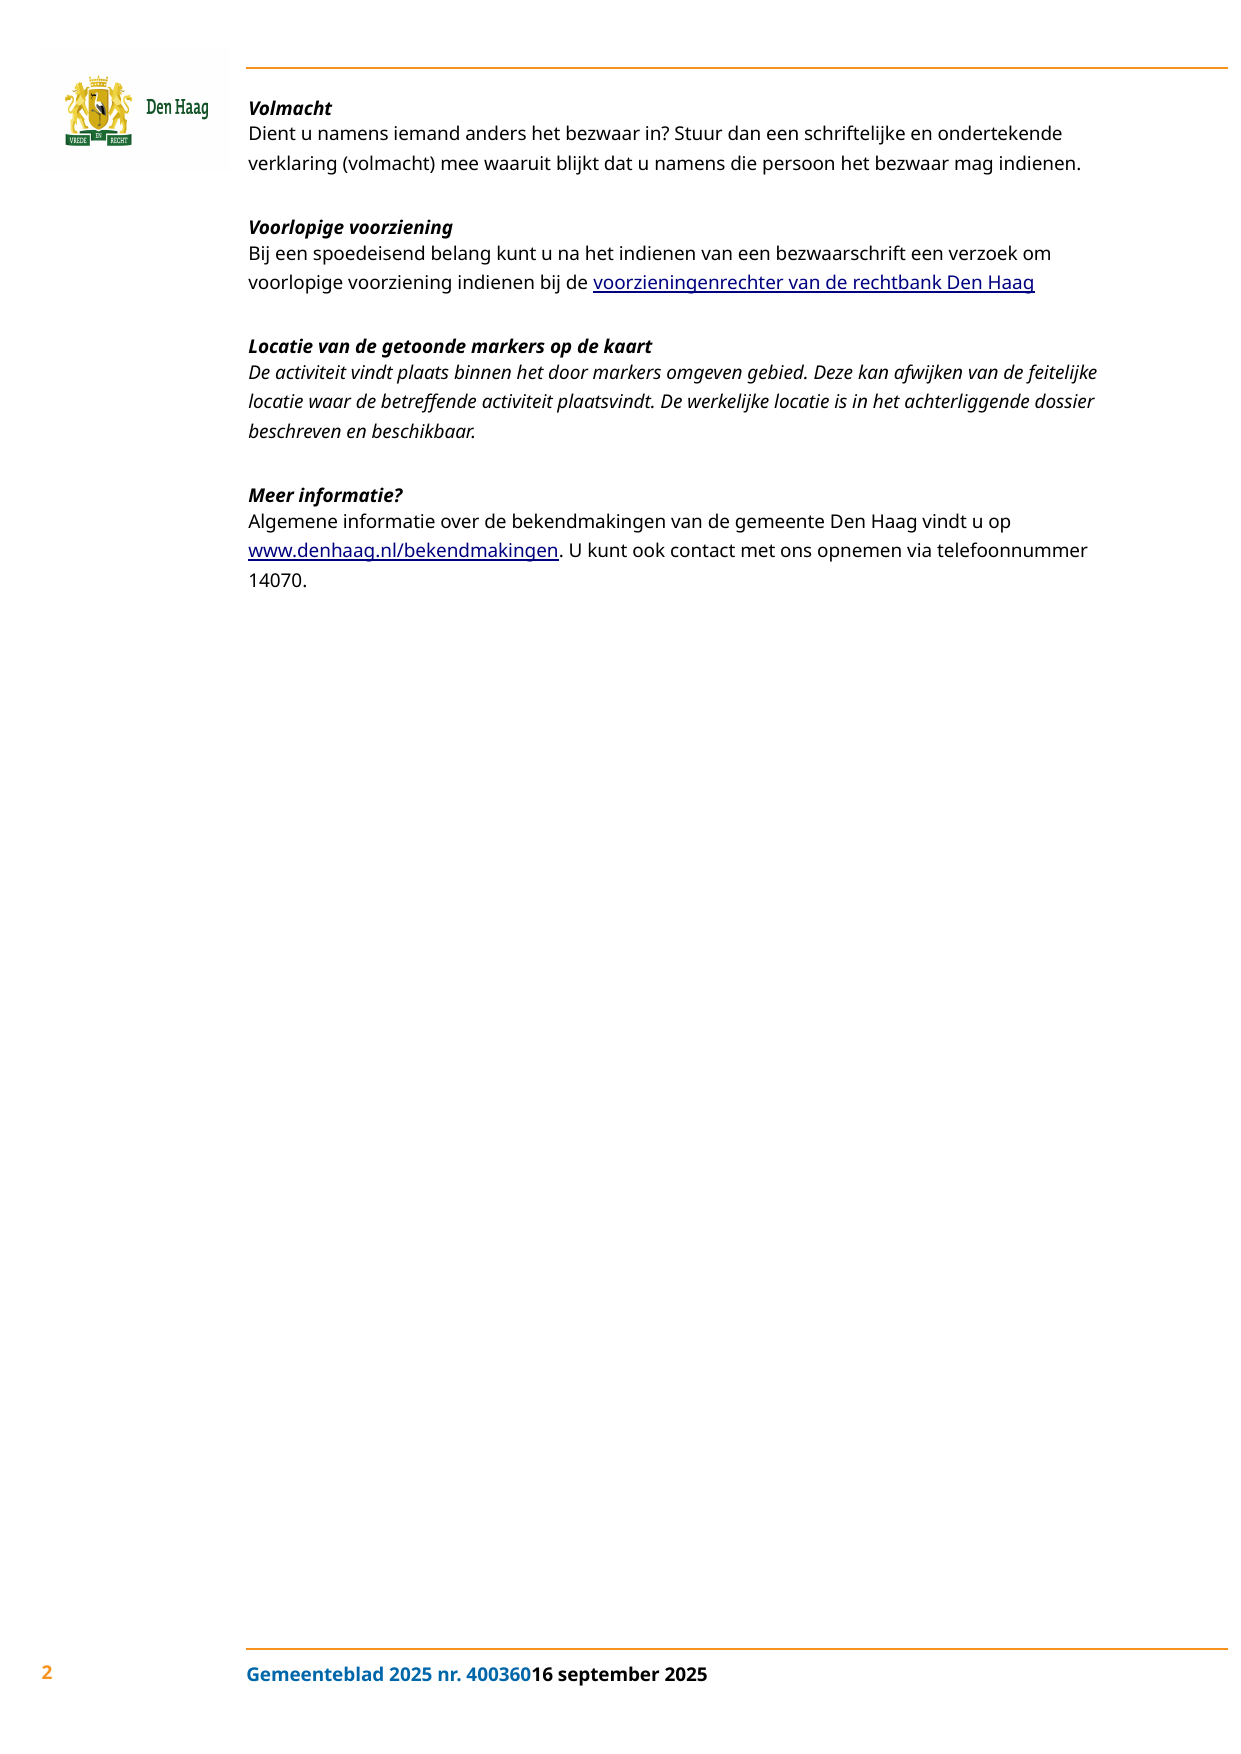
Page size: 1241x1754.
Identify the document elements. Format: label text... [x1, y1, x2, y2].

text Meer informatie? [248, 482, 1152, 508]
text Algemene informatie over de bekendmakingen van de gemeente Den Haag vindt u op www.denhaag.nl/bekendmakingen. U kunt ook contact met ons opnemen via telefoonnummer 14070. [248, 508, 1152, 593]
text Volmacht [248, 95, 1152, 121]
text Locatie van de getoonde markers op de kaart [248, 333, 1152, 359]
text Voorlopige voorziening [248, 214, 1152, 240]
picture [41, 47, 231, 172]
text De activiteit vindt plaats binnen het door markers omgeven gebied. Deze kan afwijken van de feitelijke locatie waar de betreffende activiteit plaatsvindt. De werkelijke locatie is in het achterliggende dossier beschreven en beschikbaar. [248, 359, 1152, 444]
text Bij een spoedeisend belang kunt u na het indienen van een bezwaarschrift een verzoek om voorlopige voorziening indienen bij de voorzieningenrechter van de rechtbank Den Haag [248, 240, 1152, 295]
text Dient u namens iemand anders het bezwaar in? Stuur dan een schriftelijke en ondertekende verklaring (volmacht) mee waaruit blijkt dat u namens die persoon het bezwaar mag indienen. [248, 121, 1152, 176]
